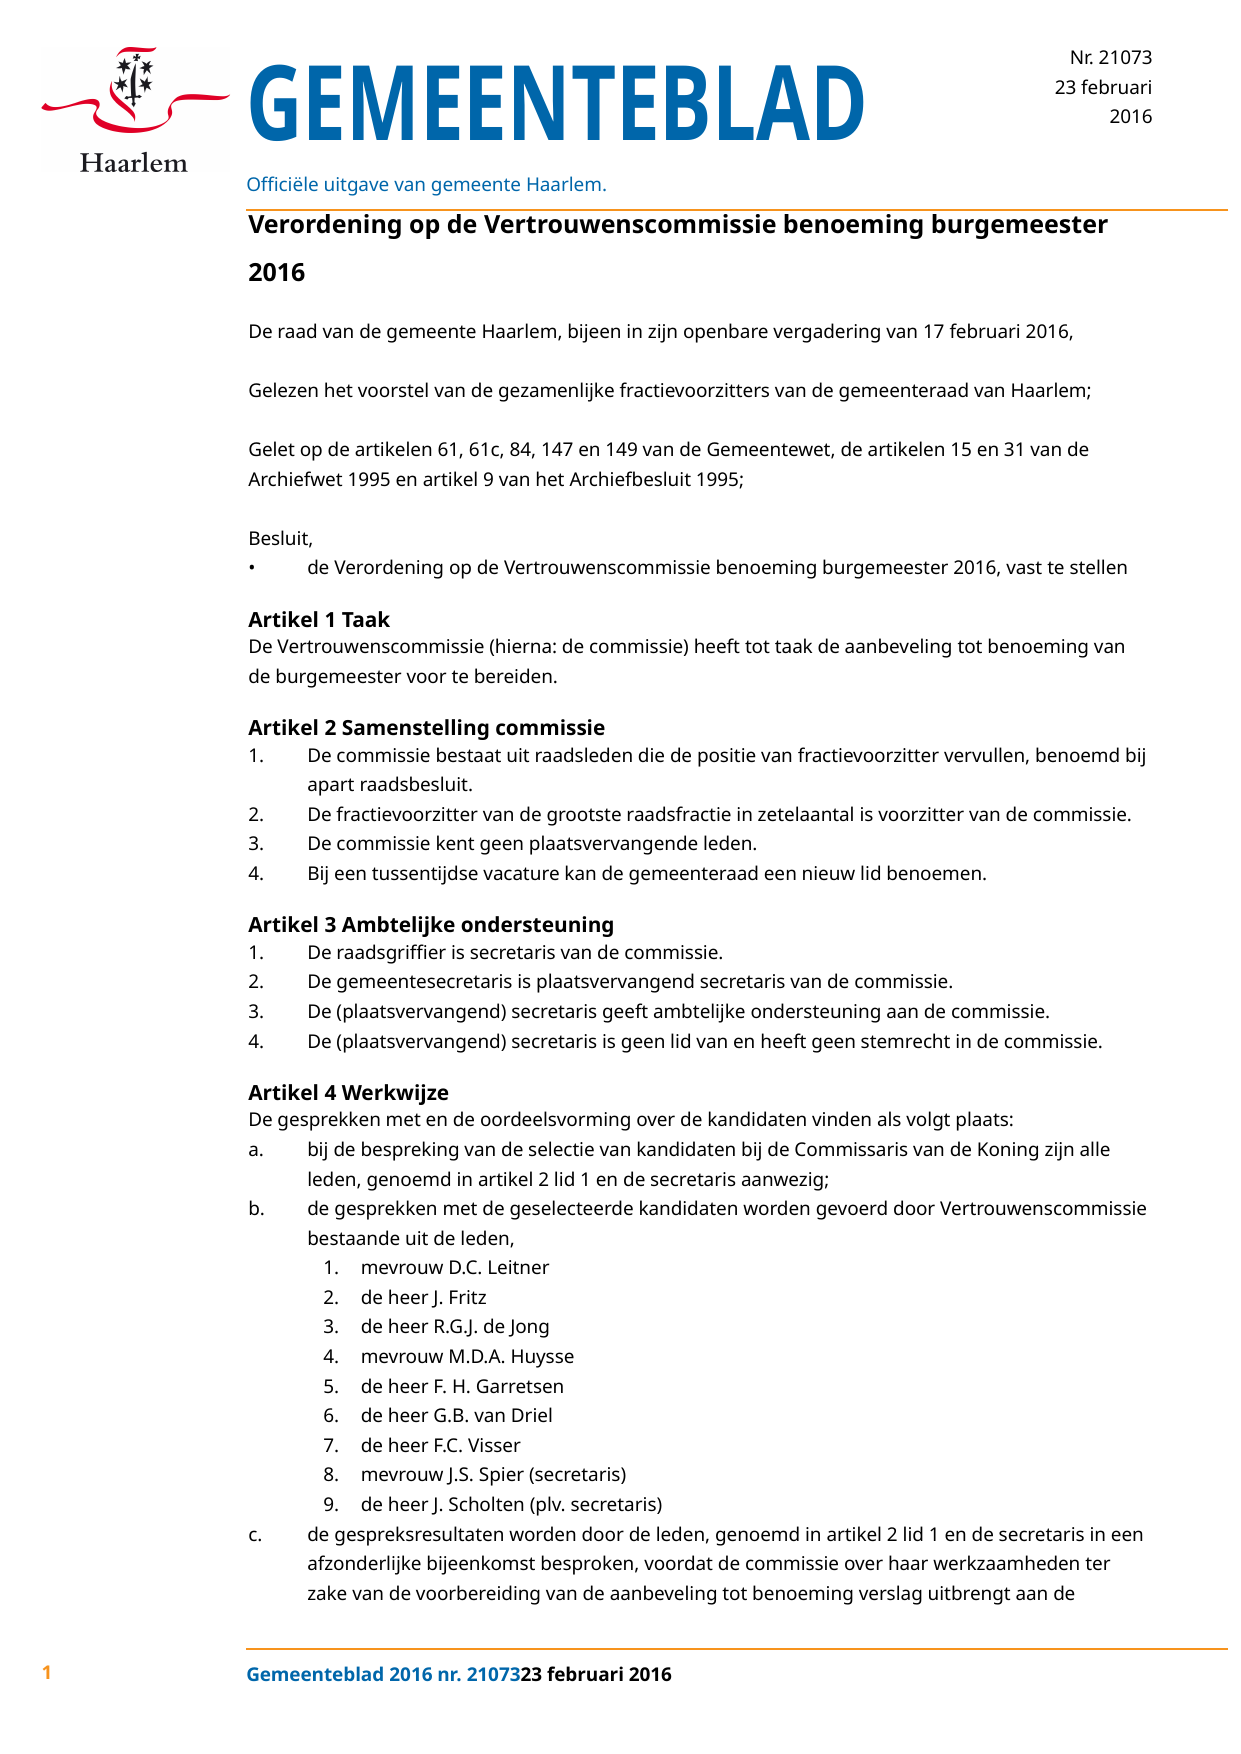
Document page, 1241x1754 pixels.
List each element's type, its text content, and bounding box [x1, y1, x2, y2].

text Artikel 4 Werkwijze [248, 1078, 1152, 1107]
text De Vertrouwenscommissie (hierna: de commissie) heeft tot taak de aanbeveling tot benoeming van de burgemeester voor te bereiden. [248, 633, 1152, 689]
list de heer F.C. Visser [323, 1432, 1152, 1458]
text Verordening op de Vertrouwenscommissie benoeming burgemeester 2016 [248, 211, 1152, 288]
list Bij een tussentijdse vacature kan de gemeenteraad een nieuw lid benoemen. [248, 860, 1152, 886]
text Gelet op de artikelen 61, 61c, 84, 147 en 149 van de Gemeentewet, de artikelen 15 en 31 van de Archiefwet 1995 en artikel 9 van het Archiefbesluit 1995; [248, 436, 1152, 492]
text Artikel 2 Samenstelling commissie [248, 713, 1152, 742]
list De gemeentesecretaris is plaatsvervangend secretaris van de commissie. [248, 969, 1152, 994]
list De commissie bestaat uit raadsleden die de positie van fractievoorzitter vervullen, benoemd bij apart raadsbesluit. [248, 742, 1152, 797]
list de heer F. H. Garretsen [323, 1373, 1152, 1399]
list De fractievoorzitter van de grootste raadsfractie in zetelaantal is voorzitter van de commissie. [248, 801, 1152, 827]
text Artikel 1 Taak [248, 605, 1152, 633]
list de heer J. Fritz [323, 1284, 1152, 1310]
list De (plaatsvervangend) secretaris geeft ambtelijke ondersteuning aan de commissie. [248, 998, 1152, 1024]
text Artikel 3 Ambtelijke ondersteuning [248, 911, 1152, 939]
list de heer G.B. van Driel [323, 1402, 1152, 1428]
picture [41, 47, 231, 172]
text Besluit, [248, 525, 1152, 551]
list de gesprekken met de geselecteerde kandidaten worden gevoerd door Vertrouwenscommissie bestaande uit de leden, [248, 1195, 1152, 1251]
list mevrouw D.C. Leitner [323, 1254, 1152, 1280]
list mevrouw M.D.A. Huysse [323, 1343, 1152, 1369]
list de Verordening op de Vertrouwenscommissie benoeming burgemeester 2016, vast te stellen [248, 554, 1152, 580]
text Gelezen het voorstel van de gezamenlijke fractievoorzitters van de gemeenteraad van Haarlem; [248, 377, 1152, 403]
list de heer J. Scholten (plv. secretaris) [323, 1491, 1152, 1517]
list mevrouw J.S. Spier (secretaris) [323, 1462, 1152, 1487]
text De raad van de gemeente Haarlem, bijeen in zijn openbare vergadering van 17 februari 2016, [248, 318, 1152, 344]
list De raadsgriffier is secretaris van de commissie. [248, 939, 1152, 965]
text De gesprekken met en de oordeelsvorming over de kandidaten vinden als volgt plaats: [248, 1107, 1152, 1132]
list De (plaatsvervangend) secretaris is geen lid van en heeft geen stemrecht in de commissie. [248, 1028, 1152, 1053]
list de gespreksresultaten worden door de leden, genoemd in artikel 2 lid 1 en de secretaris in een afzonderlijke bijeenkomst besproken, voordat de commissie over haar werkzaamheden ter zake van de voorbereiding van de aanbeveling tot benoeming verslag uitbrengt aan de [248, 1521, 1152, 1606]
list bij de bespreking van de selectie van kandidaten bij de Commissaris van de Koning zijn alle leden, genoemd in artikel 2 lid 1 en de secretaris aanwezig; [248, 1136, 1152, 1192]
list De commissie kent geen plaatsvervangende leden. [248, 831, 1152, 856]
list de heer R.G.J. de Jong [323, 1314, 1152, 1339]
